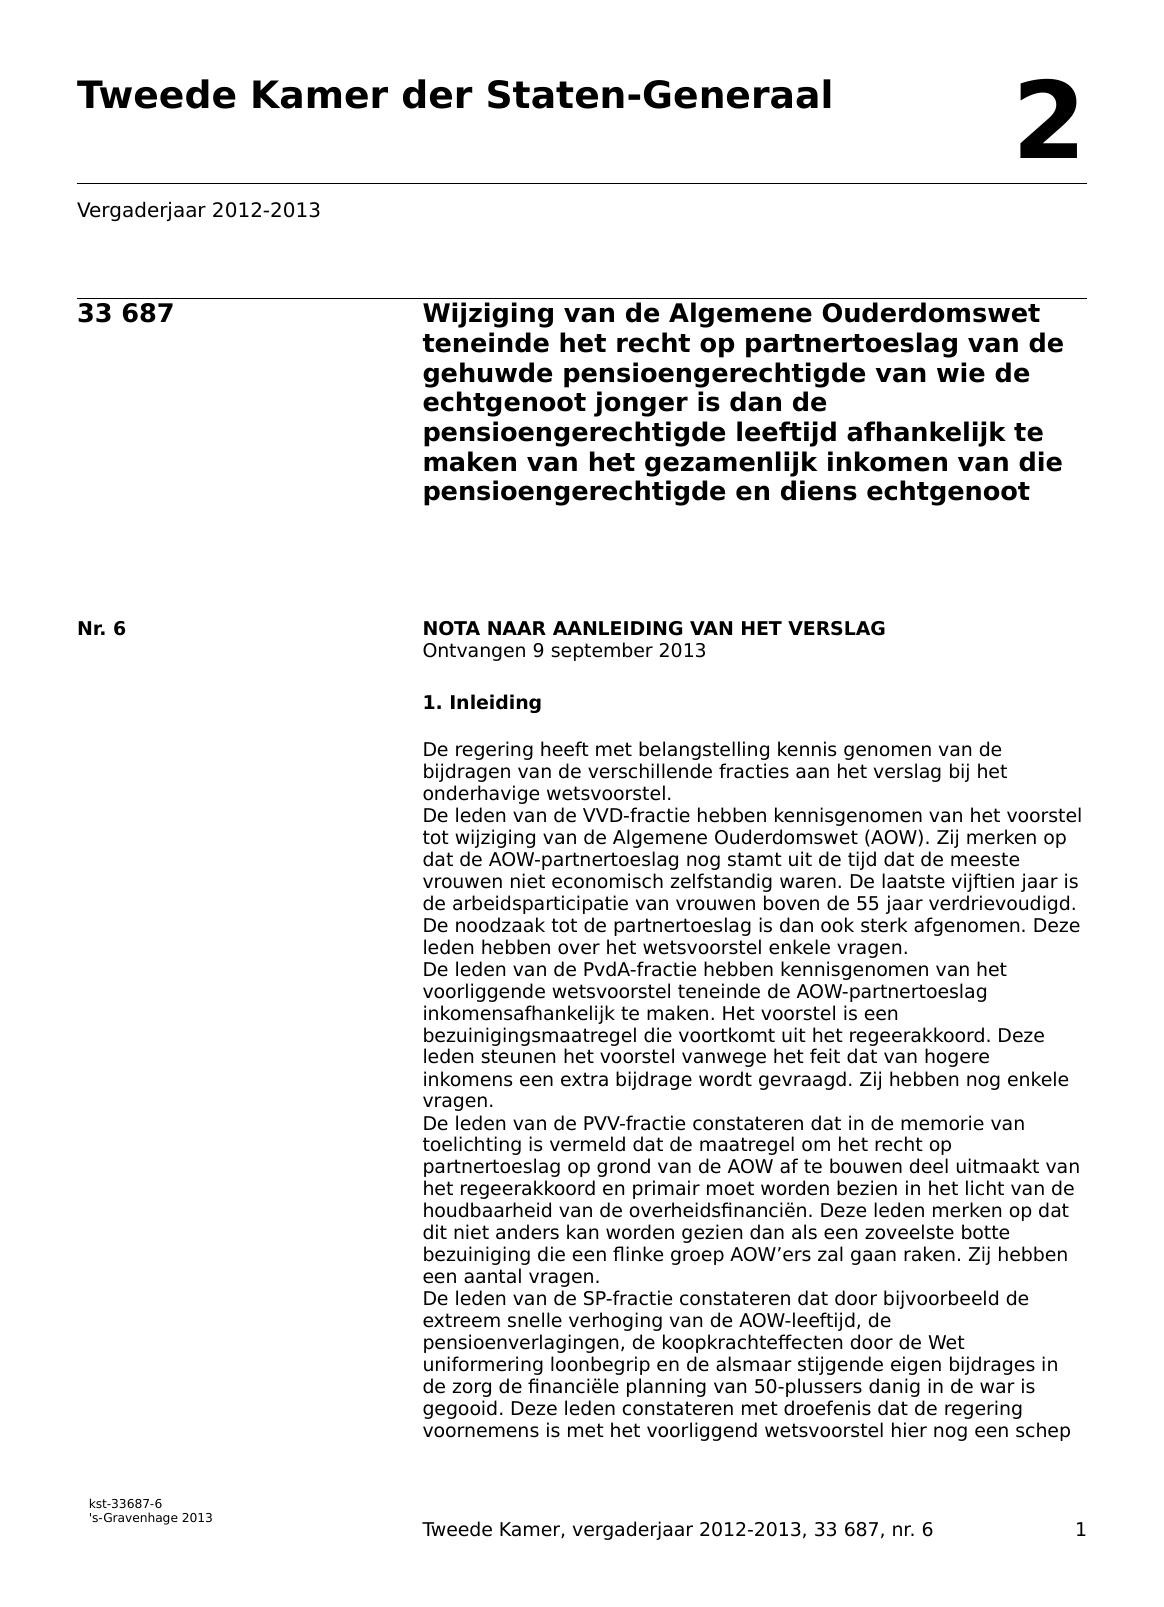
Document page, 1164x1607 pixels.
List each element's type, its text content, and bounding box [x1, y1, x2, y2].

text De leden van de SP-fractie constateren dat door bijvoorbeeld de extreem snelle verhoging van de AOW-leeftijd, de pensioenverlagingen, de koopkrachteffecten door de Wet uniformering loonbegrip en de alsmaar stijgende eigen bijdrages in de zorg de financiële planning van 50-plussers danig in de war is gegooid. Deze leden constateren met droefenis dat de regering voornemens is met het voorliggend wetsvoorstel hier nog een schep [422, 1288, 1087, 1442]
text Ontvangen 9 september 2013 [422, 640, 1087, 662]
table_header Tweede Kamer der Staten-Generaal [77, 59, 886, 183]
text kst-33687-6 [88, 1497, 323, 1511]
text De leden van de PVV-fractie constateren dat in de memorie van toelichting is vermeld dat de maatregel om het recht op partnertoeslag op grond van de AOW af te bouwen deel uitmaakt van het regeerakkoord en primair moet worden bezien in het licht van de houdbaarheid van de overheidsfinanciën. Deze leden merken op dat dit niet anders kan worden gezien dan als een zoveelste botte bezuiniging die een flinke groep AOW’ers zal gaan raken. Zij hebben een aantal vragen. [422, 1112, 1087, 1288]
subtitle 33 687 Wijziging van de Algemene Ouderdomswet teneinde het recht op partnertoeslag van de gehuwde pensioengerechtigde van wie de echtgenoot jonger is dan de pensioengerechtigde leeftijd afhankelijk te maken van het gezamenlijk inkomen van die pensioengerechtigde en diens echtgenoot [77, 299, 1087, 507]
text De regering heeft met belangstelling kennis genomen van de bijdragen van de verschillende fracties aan het verslag bij het onderhavige wetsvoorstel. [422, 739, 1087, 805]
text De leden van de PvdA-fractie hebben kennisgenomen van het voorliggende wetsvoorstel teneinde de AOW-partnertoeslag inkomensafhankelijk te maken. Het voorstel is een bezuinigingsmaatregel die voortkomt uit het regeerakkoord. Deze leden steunen het voorstel vanwege het feit dat van hogere inkomens een extra bijdrage wordt gevraagd. Zij hebben nog enkele vragen. [422, 958, 1087, 1112]
subtitle 1. Inleiding [422, 692, 1087, 714]
table_header 2 [886, 59, 1087, 183]
table_cell Vergaderjaar 2012-2013 [77, 184, 1087, 298]
text 's-Gravenhage 2013 [88, 1511, 323, 1525]
subtitle Nr. 6 NOTA NAAR AANLEIDING VAN HET VERSLAG [77, 618, 1087, 640]
text De leden van de VVD-fractie hebben kennisgenomen van het voorstel tot wijziging van de Algemene Ouderdomswet (AOW). Zij merken op dat de AOW-partnertoeslag nog stamt uit de tijd dat de meeste vrouwen niet economisch zelfstandig waren. De laatste vijftien jaar is de arbeidsparticipatie van vrouwen boven de 55 jaar verdrievoudigd. De noodzaak tot de partnertoeslag is dan ook sterk afgenomen. Deze leden hebben over het wetsvoorstel enkele vragen. [422, 805, 1087, 958]
